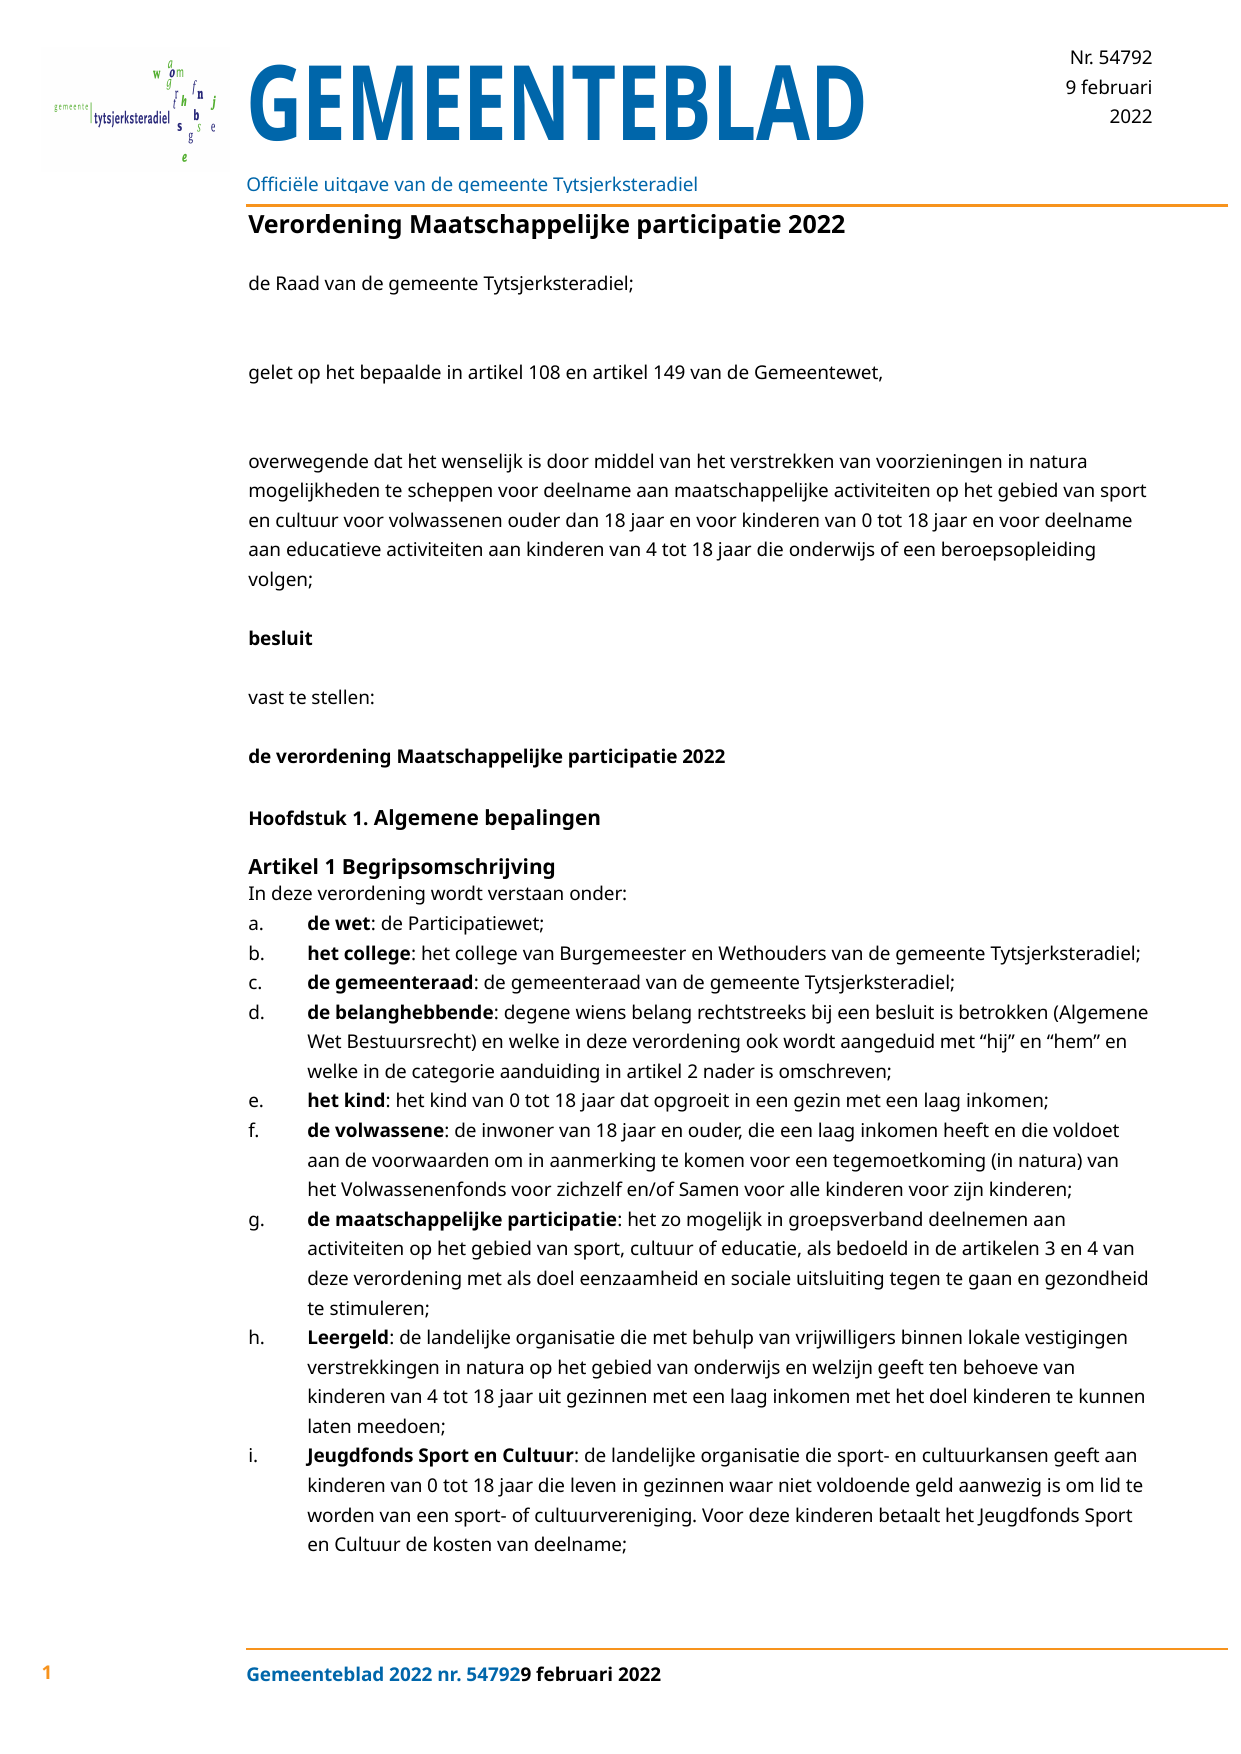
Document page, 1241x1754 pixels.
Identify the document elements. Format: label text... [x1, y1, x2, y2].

list het college: het college van Burgemeester en Wethouders van de gemeente Tytsjerksteradiel; [248, 940, 1152, 965]
text Hoofdstuk 1. Algemene bepalingen [248, 803, 1152, 831]
text de verordening Maatschappelijke participatie 2022 [248, 744, 1152, 769]
text besluit [248, 625, 1152, 651]
list de belanghebbende: degene wiens belang rechtstreeks bij een besluit is betrokken (Algemene Wet Bestuursrecht) en welke in deze verordening ook wordt aangeduid met “hij” en “hem” en welke in de categorie aanduiding in artikel 2 nader is omschreven; [248, 999, 1152, 1084]
list het kind: het kind van 0 tot 18 jaar dat opgroeit in een gezin met een laag inkomen; [248, 1088, 1152, 1113]
text de Raad van de gemeente Tytsjerksteradiel; [248, 270, 1152, 296]
text Verordening Maatschappelijke participatie 2022 [248, 207, 1152, 241]
picture [41, 47, 231, 172]
list de maatschappelijke participatie: het zo mogelijk in groepsverband deelnemen aan activiteiten op het gebied van sport, cultuur of educatie, als bedoeld in de artikelen 3 en 4 van deze verordening met als doel eenzaamheid en sociale uitsluiting tegen te gaan en gezondheid te stimuleren; [248, 1206, 1152, 1320]
list Leergeld: de landelijke organisatie die met behulp van vrijwilligers binnen lokale vestigingen verstrekkingen in natura op het gebied van onderwijs en welzijn geeft ten behoeve van kinderen van 4 tot 18 jaar uit gezinnen met een laag inkomen met het doel kinderen te kunnen laten meedoen; [248, 1324, 1152, 1439]
list de wet: de Participatiewet; [248, 910, 1152, 936]
text gelet op het bepaalde in artikel 108 en artikel 149 van de Gemeentewet, [248, 359, 1152, 385]
text vast te stellen: [248, 684, 1152, 710]
list Jeugdfonds Sport en Cultuur: de landelijke organisatie die sport- en cultuurkansen geeft aan kinderen van 0 tot 18 jaar die leven in gezinnen waar niet voldoende geld aanwezig is om lid te worden van een sport- of cultuurvereniging. Voor deze kinderen betaalt het Jeugdfonds Sport en Cultuur de kosten van deelname; [248, 1443, 1152, 1557]
list de volwassene: de inwoner van 18 jaar en ouder, die een laag inkomen heeft en die voldoet aan de voorwaarden om in aanmerking te komen voor een tegemoetkoming (in natura) van het Volwassenenfonds voor zichzelf en/of Samen voor alle kinderen voor zijn kinderen; [248, 1117, 1152, 1202]
list de gemeenteraad: de gemeenteraad van de gemeente Tytsjerksteradiel; [248, 969, 1152, 995]
text Artikel 1 Begripsomschrijving [248, 852, 1152, 881]
text overwegende dat het wenselijk is door middel van het verstrekken van voorzieningen in natura mogelijkheden te scheppen voor deelname aan maatschappelijke activiteiten op het gebied van sport en cultuur voor volwassenen ouder dan 18 jaar en voor kinderen van 0 tot 18 jaar en voor deelname aan educatieve activiteiten aan kinderen van 4 tot 18 jaar die onderwijs of een beroepsopleiding volgen; [248, 448, 1152, 592]
text In deze verordening wordt verstaan onder: [248, 881, 1152, 906]
